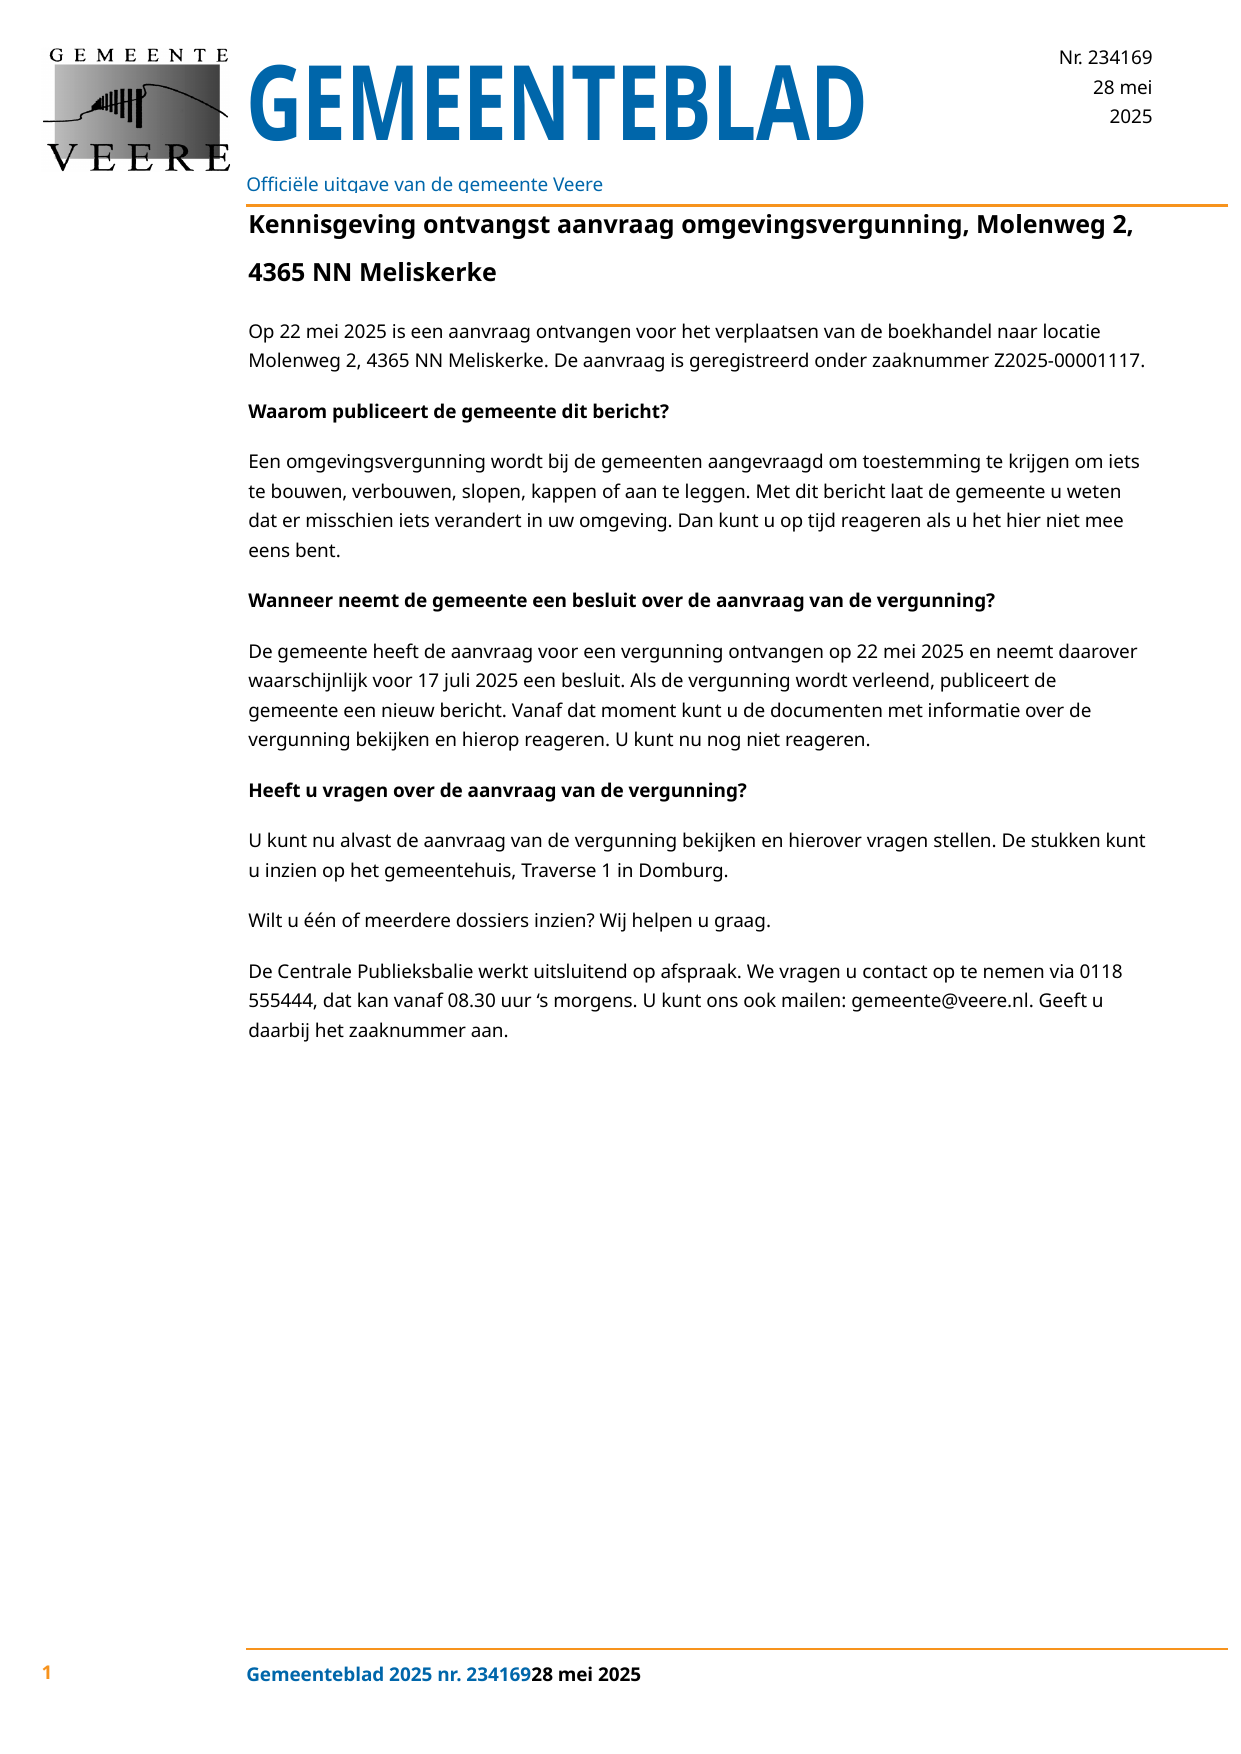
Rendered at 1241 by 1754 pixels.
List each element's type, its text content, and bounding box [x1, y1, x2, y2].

text De gemeente heeft de aanvraag voor een vergunning ontvangen op 22 mei 2025 en neemt daarover waarschijnlijk voor 17 juli 2025 een besluit. Als de vergunning wordt verleend, publiceert de gemeente een nieuw bericht. Vanaf dat moment kunt u de documenten met informatie over de vergunning bekijken en hierop reageren. U kunt nu nog niet reageren. [248, 638, 1152, 752]
text Heeft u vragen over de aanvraag van de vergunning? [248, 777, 1152, 803]
text Wilt u één of meerdere dossiers inzien? Wij helpen u graag. [248, 907, 1152, 933]
text Wanneer neemt de gemeente een besluit over de aanvraag van de vergunning? [248, 587, 1152, 613]
text Waarom publiceert de gemeente dit bericht? [248, 398, 1152, 424]
text Op 22 mei 2025 is een aanvraag ontvangen voor het verplaatsen van de boekhandel naar locatie Molenweg 2, 4365 NN Meliskerke. De aanvraag is geregistreerd onder zaaknummer Z2025-00001117. [248, 318, 1152, 373]
text U kunt nu alvast de aanvraag van de vergunning bekijken en hierover vragen stellen. De stukken kunt u inzien op het gemeentehuis, Traverse 1 in Domburg. [248, 827, 1152, 883]
text De Centrale Publieksbalie werkt uitsluitend op afspraak. We vragen u contact op te nemen via 0118 555444, dat kan vanaf 08.30 uur ‘s morgens. U kunt ons ook mailen: gemeente@veere.nl. Geeft u daarbij het zaaknummer aan. [248, 958, 1152, 1043]
picture [41, 47, 231, 172]
text Een omgevingsvergunning wordt bij de gemeenten aangevraagd om toestemming te krijgen om iets te bouwen, verbouwen, slopen, kappen of aan te leggen. Met dit bericht laat de gemeente u weten dat er misschien iets verandert in uw omgeving. Dan kunt u op tijd reageren als u het hier niet mee eens bent. [248, 448, 1152, 563]
text Kennisgeving ontvangst aanvraag omgevingsvergunning, Molenweg 2, 4365 NN Meliskerke [248, 207, 1152, 288]
